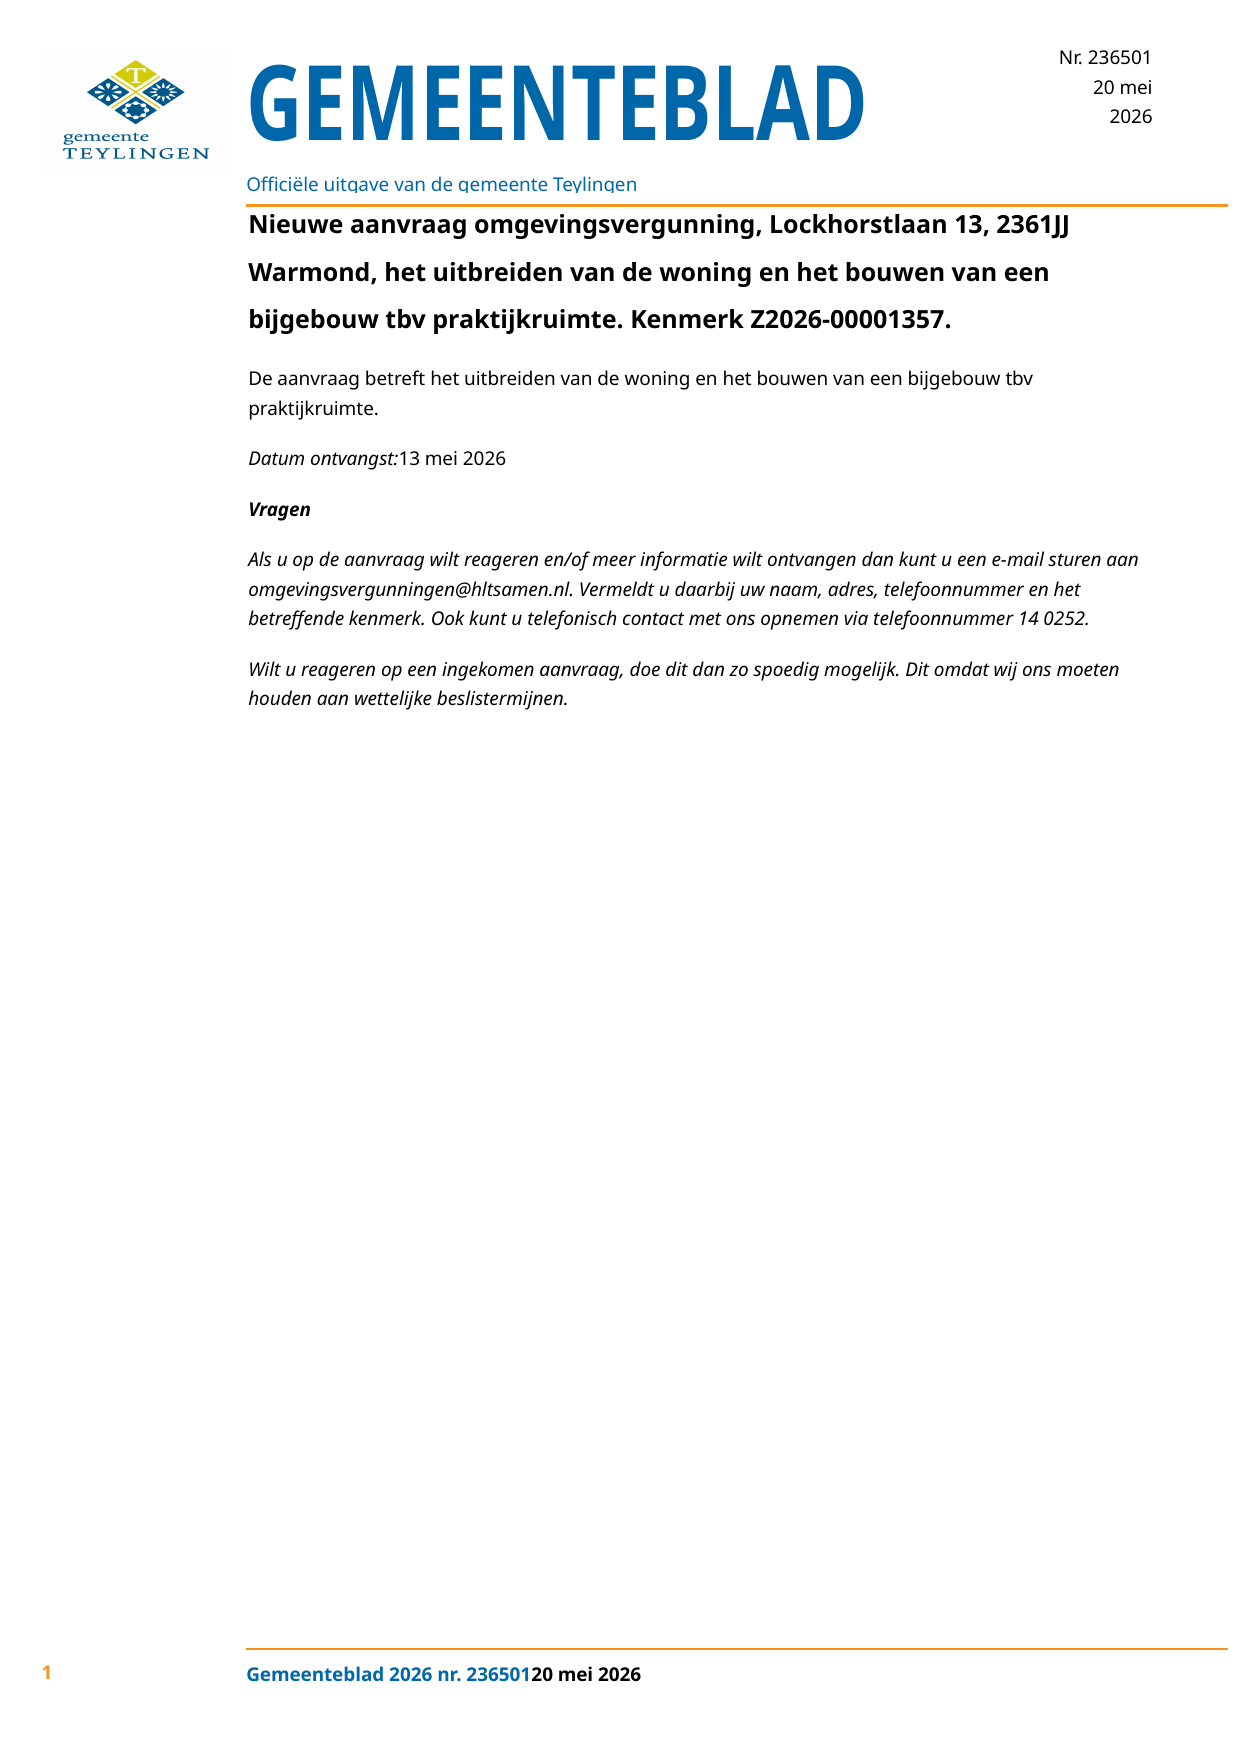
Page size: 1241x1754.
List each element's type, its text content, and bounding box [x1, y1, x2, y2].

text Datum ontvangst:13 mei 2026 [248, 446, 1152, 471]
text Vragen [248, 496, 1152, 522]
text Nieuwe aanvraag omgevingsvergunning, Lockhorstlaan 13, 2361JJ Warmond, het uitbreiden van de woning en het bouwen van een bijgebouw tbv praktijkruimte. Kenmerk Z2026-00001357. [248, 207, 1152, 336]
picture [41, 47, 231, 172]
text Als u op de aanvraag wilt reageren en/of meer informatie wilt ontvangen dan kunt u een e-mail sturen aan omgevingsvergunningen@hltsamen.nl. Vermeldt u daarbij uw naam, adres, telefoonnummer en het betreffende kenmerk. Ook kunt u telefonisch contact met ons opnemen via telefoonnummer 14 0252. [248, 546, 1152, 631]
text De aanvraag betreft het uitbreiden van de woning en het bouwen van een bijgebouw tbv praktijkruimte. [248, 366, 1152, 421]
text Wilt u reageren op een ingekomen aanvraag, doe dit dan zo spoedig mogelijk. Dit omdat wij ons moeten houden aan wettelijke beslistermijnen. [248, 656, 1152, 711]
